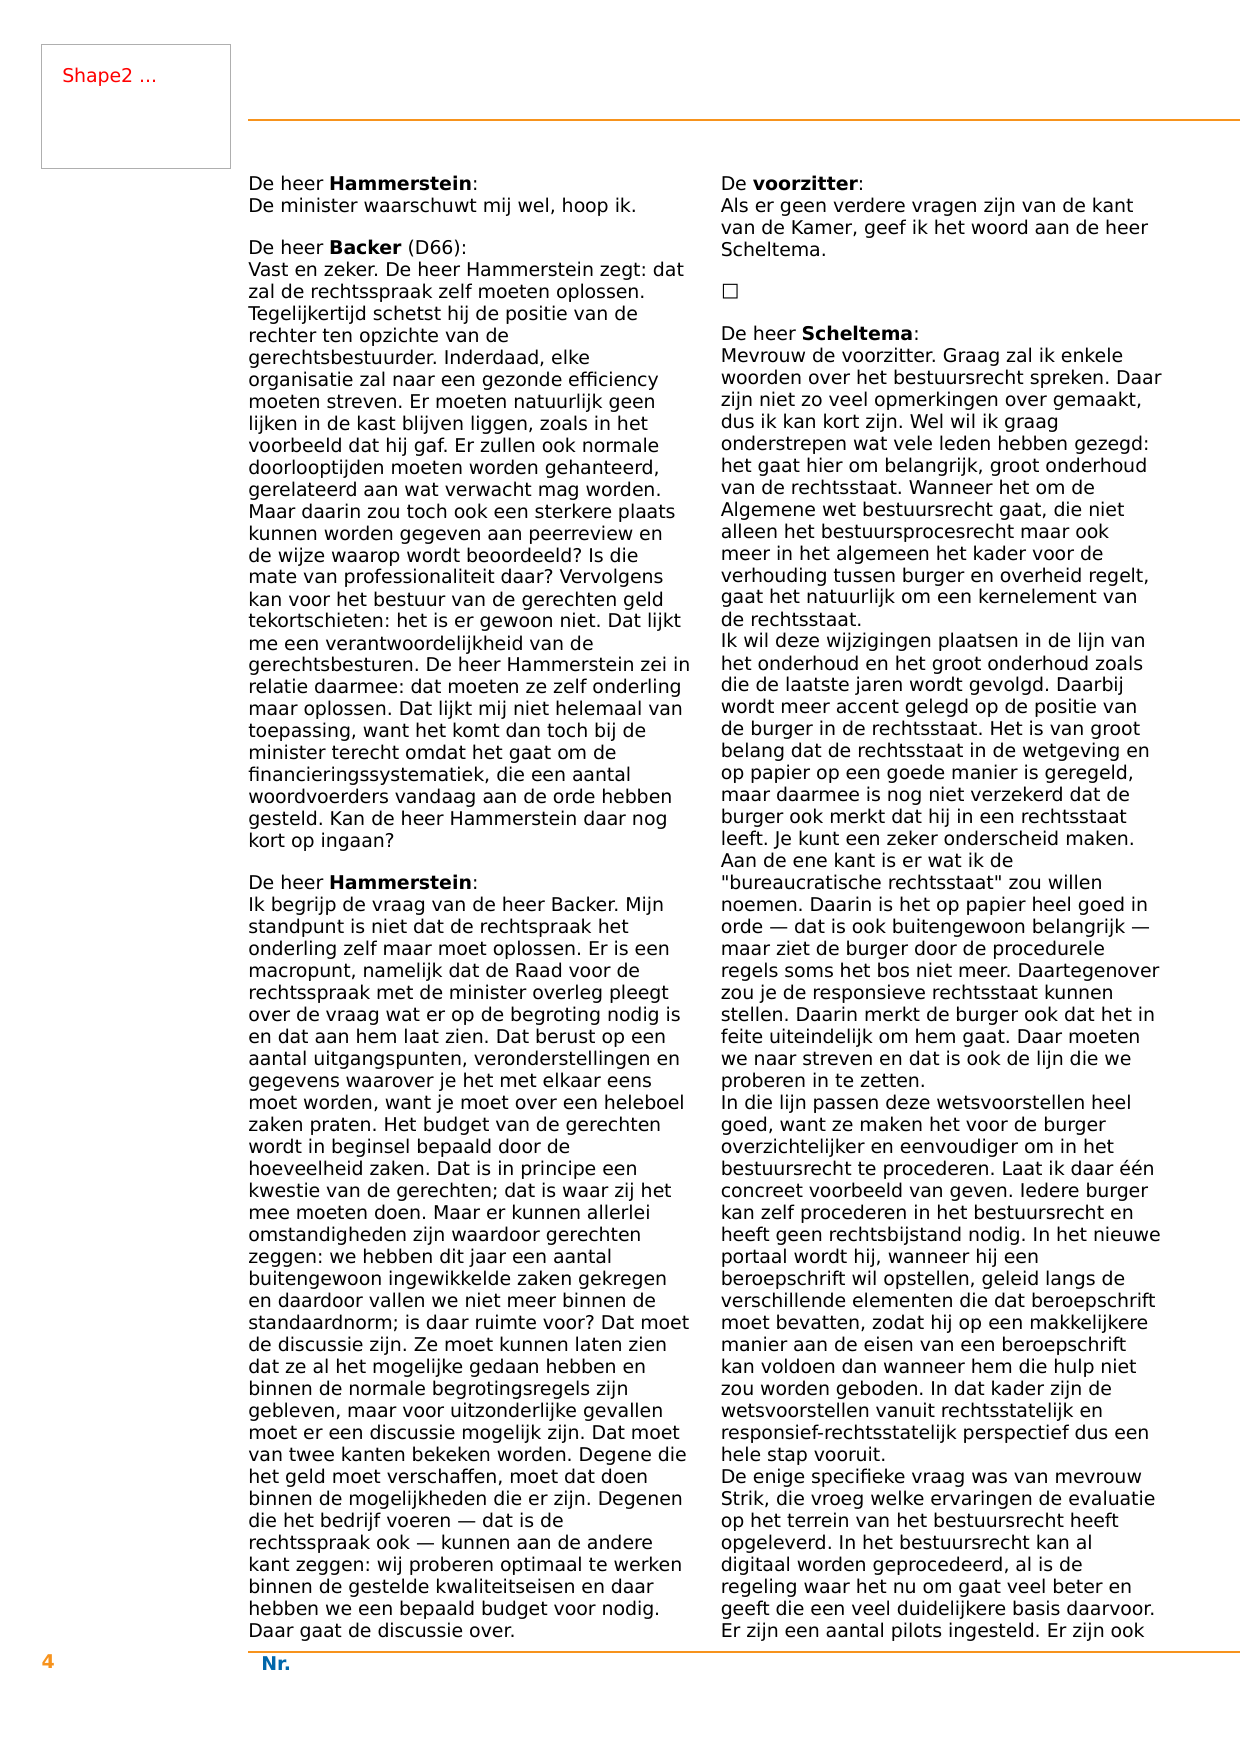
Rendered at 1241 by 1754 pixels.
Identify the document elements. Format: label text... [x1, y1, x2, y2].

text De heer Hammerstein: [248, 872, 691, 894]
text De enige specifieke vraag was van mevrouw Strik, die vroeg welke ervaringen de evaluatie op het terrein van het bestuursrecht heeft opgeleverd. In het bestuursrecht kan al digitaal worden geprocedeerd, al is de regeling waar het nu om gaat veel beter en geeft die een veel duidelijkere basis daarvoor. Er zijn een aantal pilots ingesteld. Er zijn ook [721, 1466, 1163, 1641]
text De minister waarschuwt mij wel, hoop ik. [248, 195, 691, 217]
text De voorzitter: [721, 173, 1163, 195]
text ⬜ [721, 281, 1163, 303]
text Ik wil deze wijzigingen plaatsen in de lijn van het onderhoud en het groot onderhoud zoals die de laatste jaren wordt gevolgd. Daarbij wordt meer accent gelegd op de positie van de burger in de rechtsstaat. Het is van groot belang dat de rechtsstaat in de wetgeving en op papier op een goede manier is geregeld, maar daarmee is nog niet verzekerd dat de burger ook merkt dat hij in een rechtsstaat leeft. Je kunt een zeker onderscheid maken. Aan de ene kant is er wat ik de "bureaucratische rechtsstaat" zou willen noemen. Daarin is het op papier heel goed in orde — dat is ook buitengewoon belangrijk — maar ziet de burger door de procedurele regels soms het bos niet meer. Daartegenover zou je de responsieve rechtsstaat kunnen stellen. Daarin merkt de burger ook dat het in feite uiteindelijk om hem gaat. Daar moeten we naar streven en dat is ook de lijn die we proberen in te zetten. [721, 630, 1163, 1092]
text De heer Backer (D66): [248, 237, 691, 259]
text Vast en zeker. De heer Hammerstein zegt: dat zal de rechtsspraak zelf moeten oplossen. Tegelijkertijd schetst hij de positie van de rechter ten opzichte van de gerechtsbestuurder. Inderdaad, elke organisatie zal naar een gezonde efficiency moeten streven. Er moeten natuurlijk geen lijken in de kast blijven liggen, zoals in het voorbeeld dat hij gaf. Er zullen ook normale doorlooptijden moeten worden gehanteerd, gerelateerd aan wat verwacht mag worden. Maar daarin zou toch ook een sterkere plaats kunnen worden gegeven aan peerreview en de wijze waarop wordt beoordeeld? Is die mate van professionaliteit daar? Vervolgens kan voor het bestuur van de gerechten geld tekortschieten: het is er gewoon niet. Dat lijkt me een verantwoordelijkheid van de gerechtsbesturen. De heer Hammerstein zei in relatie daarmee: dat moeten ze zelf onderling maar oplossen. Dat lijkt mij niet helemaal van toepassing, want het komt dan toch bij de minister terecht omdat het gaat om de financieringssystematiek, die een aantal woordvoerders vandaag aan de orde hebben gesteld. Kan de heer Hammerstein daar nog kort op ingaan? [248, 259, 691, 852]
text In die lijn passen deze wetsvoorstellen heel goed, want ze maken het voor de burger overzichtelijker en eenvoudiger om in het bestuursrecht te procederen. Laat ik daar één concreet voorbeeld van geven. Iedere burger kan zelf procederen in het bestuursrecht en heeft geen rechtsbijstand nodig. In het nieuwe portaal wordt hij, wanneer hij een beroepschrift wil opstellen, geleid langs de verschillende elementen die dat beroepschrift moet bevatten, zodat hij op een makkelijkere manier aan de eisen van een beroepschrift kan voldoen dan wanneer hem die hulp niet zou worden geboden. In dat kader zijn de wetsvoorstellen vanuit rechtsstatelijk en responsief-rechtsstatelijk perspectief dus een hele stap vooruit. [721, 1092, 1163, 1466]
text De heer Scheltema: [721, 323, 1163, 345]
text De heer Hammerstein: [248, 173, 691, 195]
text Ik begrijp de vraag van de heer Backer. Mijn standpunt is niet dat de rechtspraak het onderling zelf maar moet oplossen. Er is een macropunt, namelijk dat de Raad voor de rechtsspraak met de minister overleg pleegt over de vraag wat er op de begroting nodig is en dat aan hem laat zien. Dat berust op een aantal uitgangspunten, veronderstellingen en gegevens waarover je het met elkaar eens moet worden, want je moet over een heleboel zaken praten. Het budget van de gerechten wordt in beginsel bepaald door de hoeveelheid zaken. Dat is in principe een kwestie van de gerechten; dat is waar zij het mee moeten doen. Maar er kunnen allerlei omstandigheden zijn waardoor gerechten zeggen: we hebben dit jaar een aantal buitengewoon ingewikkelde zaken gekregen en daardoor vallen we niet meer binnen de standaardnorm; is daar ruimte voor? Dat moet de discussie zijn. Ze moet kunnen laten zien dat ze al het mogelijke gedaan hebben en binnen de normale begrotingsregels zijn gebleven, maar voor uitzonderlijke gevallen moet er een discussie mogelijk zijn. Dat moet van twee kanten bekeken worden. Degene die het geld moet verschaffen, moet dat doen binnen de mogelijkheden die er zijn. Degenen die het bedrijf voeren — dat is de rechtsspraak ook — kunnen aan de andere kant zeggen: wij proberen optimaal te werken binnen de gestelde kwaliteitseisen en daar hebben we een bepaald budget voor nodig. Daar gaat de discussie over. [248, 894, 691, 1641]
text Als er geen verdere vragen zijn van de kant van de Kamer, geef ik het woord aan de heer Scheltema. [721, 195, 1163, 261]
text Mevrouw de voorzitter. Graag zal ik enkele woorden over het bestuursrecht spreken. Daar zijn niet zo veel opmerkingen over gemaakt, dus ik kan kort zijn. Wel wil ik graag onderstrepen wat vele leden hebben gezegd: het gaat hier om belangrijk, groot onderhoud van de rechtsstaat. Wanneer het om de Algemene wet bestuursrecht gaat, die niet alleen het bestuursprocesrecht maar ook meer in het algemeen het kader voor de verhouding tussen burger en overheid regelt, gaat het natuurlijk om een kernelement van de rechtsstaat. [721, 345, 1163, 630]
